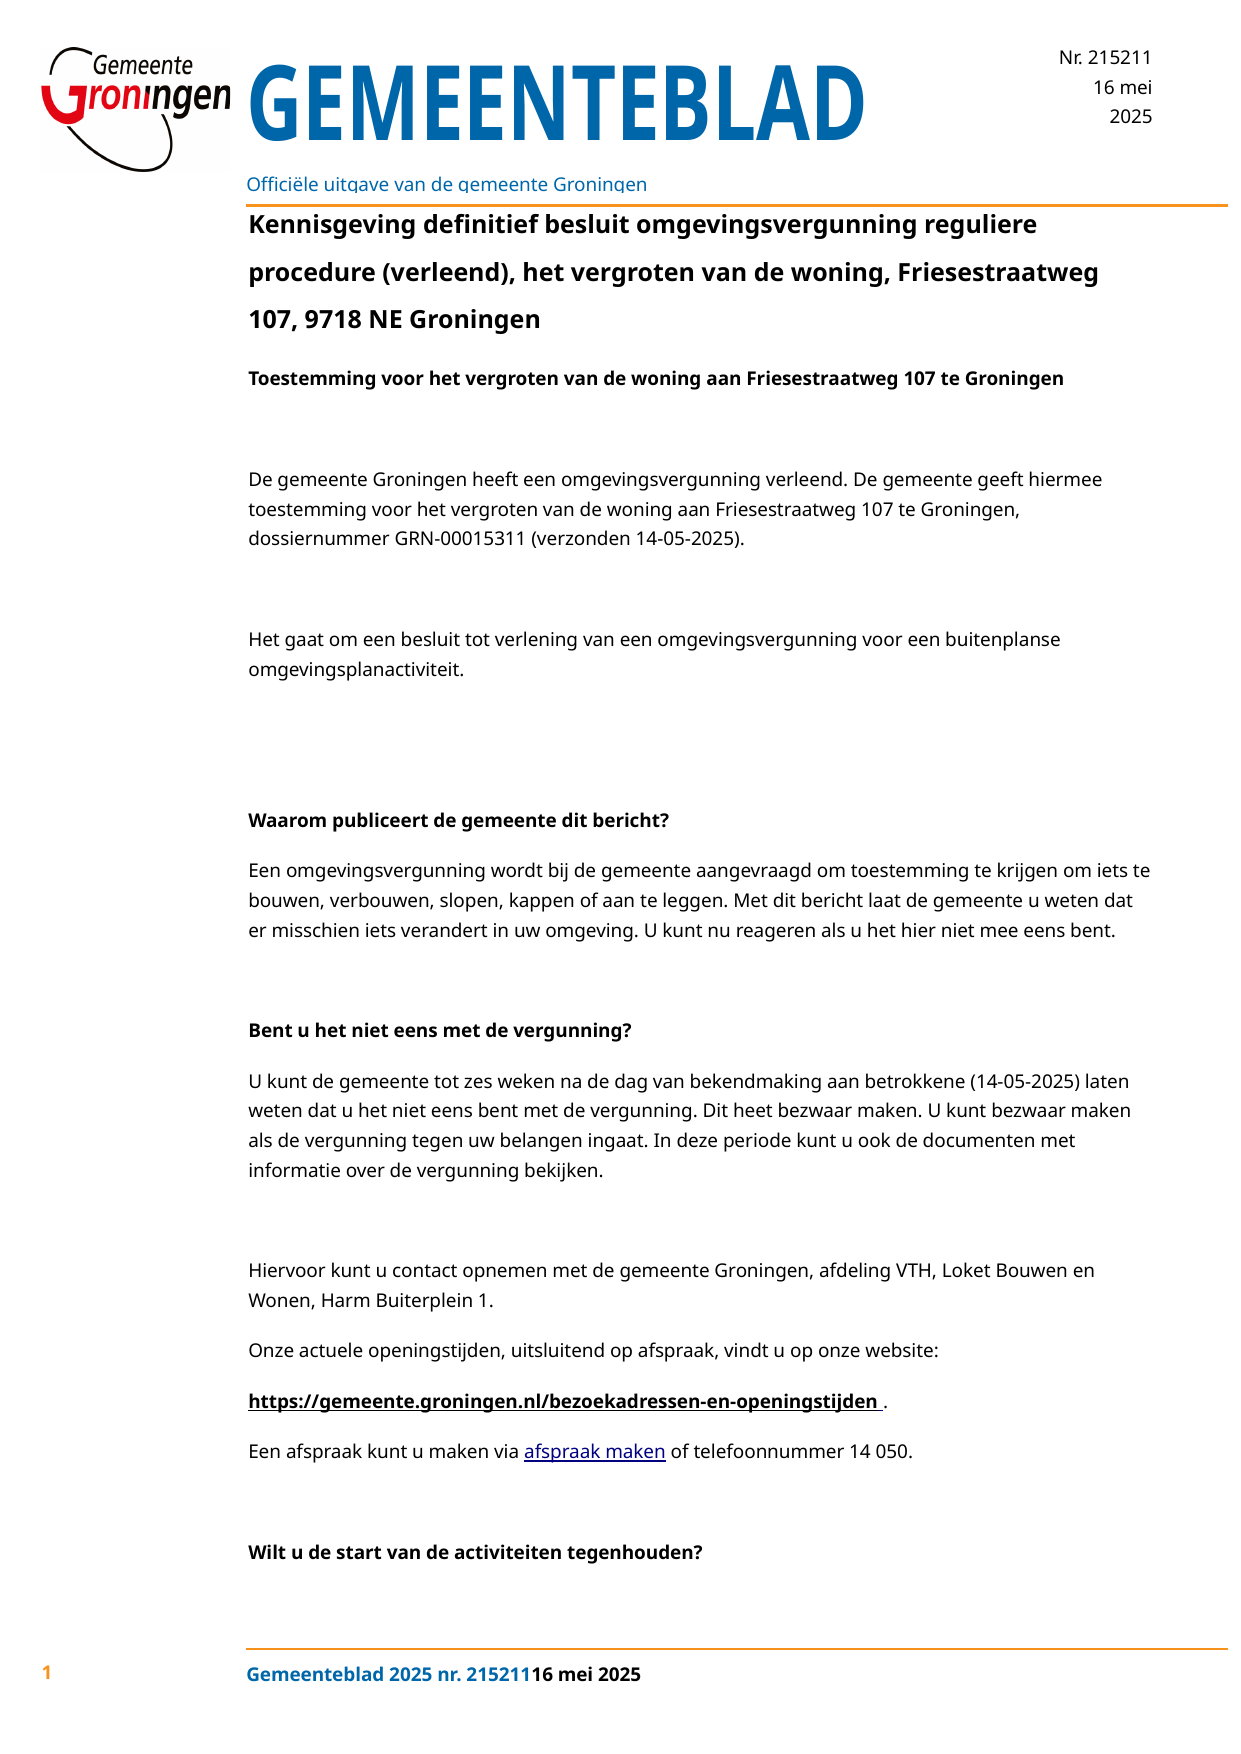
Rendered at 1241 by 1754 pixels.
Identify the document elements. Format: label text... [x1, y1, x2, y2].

text Het gaat om een besluit tot verlening van een omgevingsvergunning voor een buitenplanse omgevingsplanactiviteit. [248, 626, 1152, 682]
text https://gemeente.groningen.nl/bezoekadressen-en-openingstijden . [248, 1388, 1152, 1414]
text Bent u het niet eens met de vergunning? [248, 1018, 1152, 1043]
text Een afspraak kunt u maken via afspraak maken of telefoonnummer 14 050. [248, 1438, 1152, 1464]
text Wilt u de start van de activiteiten tegenhouden? [248, 1539, 1152, 1565]
text Een omgevingsvergunning wordt bij de gemeente aangevraagd om toestemming te krijgen om iets te bouwen, verbouwen, slopen, kappen of aan te leggen. Met dit bericht laat de gemeente u weten dat er misschien iets verandert in uw omgeving. U kunt nu reageren als u het hier niet mee eens bent. [248, 858, 1152, 942]
text De gemeente Groningen heeft een omgevingsvergunning verleend. De gemeente geeft hiermee toestemming voor het vergroten van de woning aan Friesestraatweg 107 te Groningen, dossiernummer GRN-00015311 (verzonden 14-05-2025). [248, 466, 1152, 551]
picture [41, 47, 231, 172]
text Kennisgeving definitief besluit omgevingsvergunning reguliere procedure (verleend), het vergroten van de woning, Friesestraatweg 107, 9718 NE Groningen [248, 207, 1152, 336]
text Toestemming voor het vergroten van de woning aan Friesestraatweg 107 te Groningen [248, 366, 1152, 391]
text U kunt de gemeente tot zes weken na de dag van bekendmaking aan betrokkene (14-05-2025) laten weten dat u het niet eens bent met de vergunning. Dit heet bezwaar maken. U kunt bezwaar maken als de vergunning tegen uw belangen ingaat. In deze periode kunt u ook de documenten met informatie over de vergunning bekijken. [248, 1068, 1152, 1182]
text Onze actuele openingstijden, uitsluitend op afspraak, vindt u op onze website: [248, 1338, 1152, 1363]
text Hiervoor kunt u contact opnemen met de gemeente Groningen, afdeling VTH, Loket Bouwen en Wonen, Harm Buiterplein 1. [248, 1258, 1152, 1313]
text Waarom publiceert de gemeente dit bericht? [248, 807, 1152, 833]
